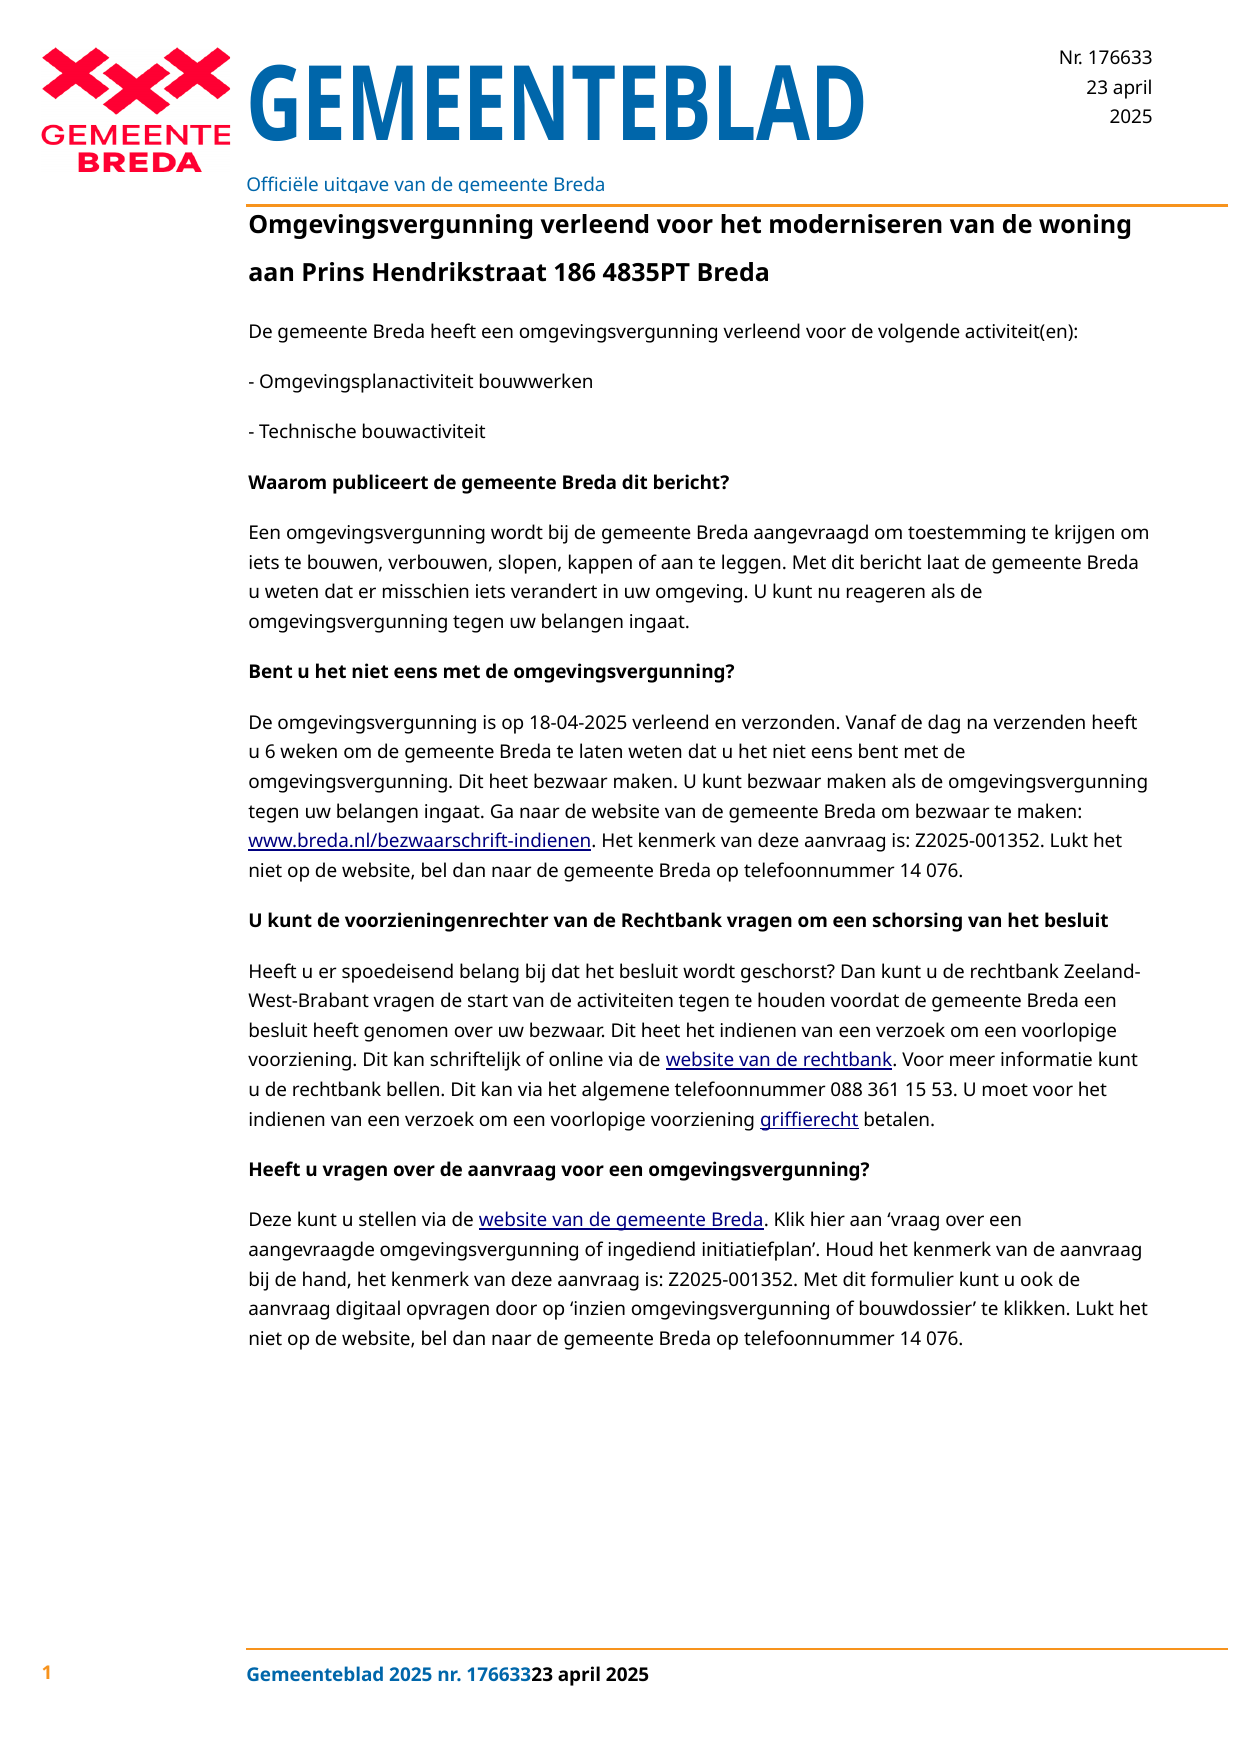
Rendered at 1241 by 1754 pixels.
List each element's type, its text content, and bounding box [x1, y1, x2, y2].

text Waarom publiceert de gemeente Breda dit bericht? [248, 469, 1152, 495]
picture [41, 47, 231, 172]
text De omgevingsvergunning is op 18-04-2025 verleend en verzonden. Vanaf de dag na verzenden heeft u 6 weken om de gemeente Breda te laten weten dat u het niet eens bent met de omgevingsvergunning. Dit heet bezwaar maken. U kunt bezwaar maken als de omgevingsvergunning tegen uw belangen ingaat. Ga naar de website van de gemeente Breda om bezwaar te maken: www.breda.nl/bezwaarschrift-indienen. Het kenmerk van deze aanvraag is: Z2025-001352. Lukt het niet op de website, bel dan naar de gemeente Breda op telefoonnummer 14 076. [248, 709, 1152, 883]
text Deze kunt u stellen via de website van de gemeente Breda. Klik hier aan ‘vraag over een aangevraagde omgevingsvergunning of ingediend initiatiefplan’. Houd het kenmerk van de aanvraag bij de hand, het kenmerk van deze aanvraag is: Z2025-001352. Met dit formulier kunt u ook de aanvraag digitaal opvragen door op ‘inzien omgevingsvergunning of bouwdossier’ te klikken. Lukt het niet op de website, bel dan naar de gemeente Breda op telefoonnummer 14 076. [248, 1207, 1152, 1351]
text Heeft u er spoedeisend belang bij dat het besluit wordt geschorst? Dan kunt u de rechtbank Zeeland-West-Brabant vragen de start van de activiteiten tegen te houden voordat de gemeente Breda een besluit heeft genomen over uw bezwaar. Dit heet het indienen van een verzoek om een voorlopige voorziening. Dit kan schriftelijk of online via de website van de rechtbank. Voor meer informatie kunt u de rechtbank bellen. Dit kan via het algemene telefoonnummer 088 361 15 53. U moet voor het indienen van een verzoek om een voorlopige voorziening griffierecht betalen. [248, 958, 1152, 1132]
text Een omgevingsvergunning wordt bij de gemeente Breda aangevraagd om toestemming te krijgen om iets te bouwen, verbouwen, slopen, kappen of aan te leggen. Met dit bericht laat de gemeente Breda u weten dat er misschien iets verandert in uw omgeving. U kunt nu reageren als de omgevingsvergunning tegen uw belangen ingaat. [248, 519, 1152, 634]
text - Omgevingsplanactiviteit bouwwerken [248, 368, 1152, 394]
text - Technische bouwactiviteit [248, 419, 1152, 444]
text De gemeente Breda heeft een omgevingsvergunning verleend voor de volgende activiteit(en): [248, 318, 1152, 344]
text Heeft u vragen over de aanvraag voor een omgevingsvergunning? [248, 1156, 1152, 1182]
text Omgevingsvergunning verleend voor het moderniseren van de woning aan Prins Hendrikstraat 186 4835PT Breda [248, 207, 1152, 288]
text Bent u het niet eens met de omgevingsvergunning? [248, 659, 1152, 684]
text U kunt de voorzieningenrechter van de Rechtbank vragen om een schorsing van het besluit [248, 907, 1152, 933]
